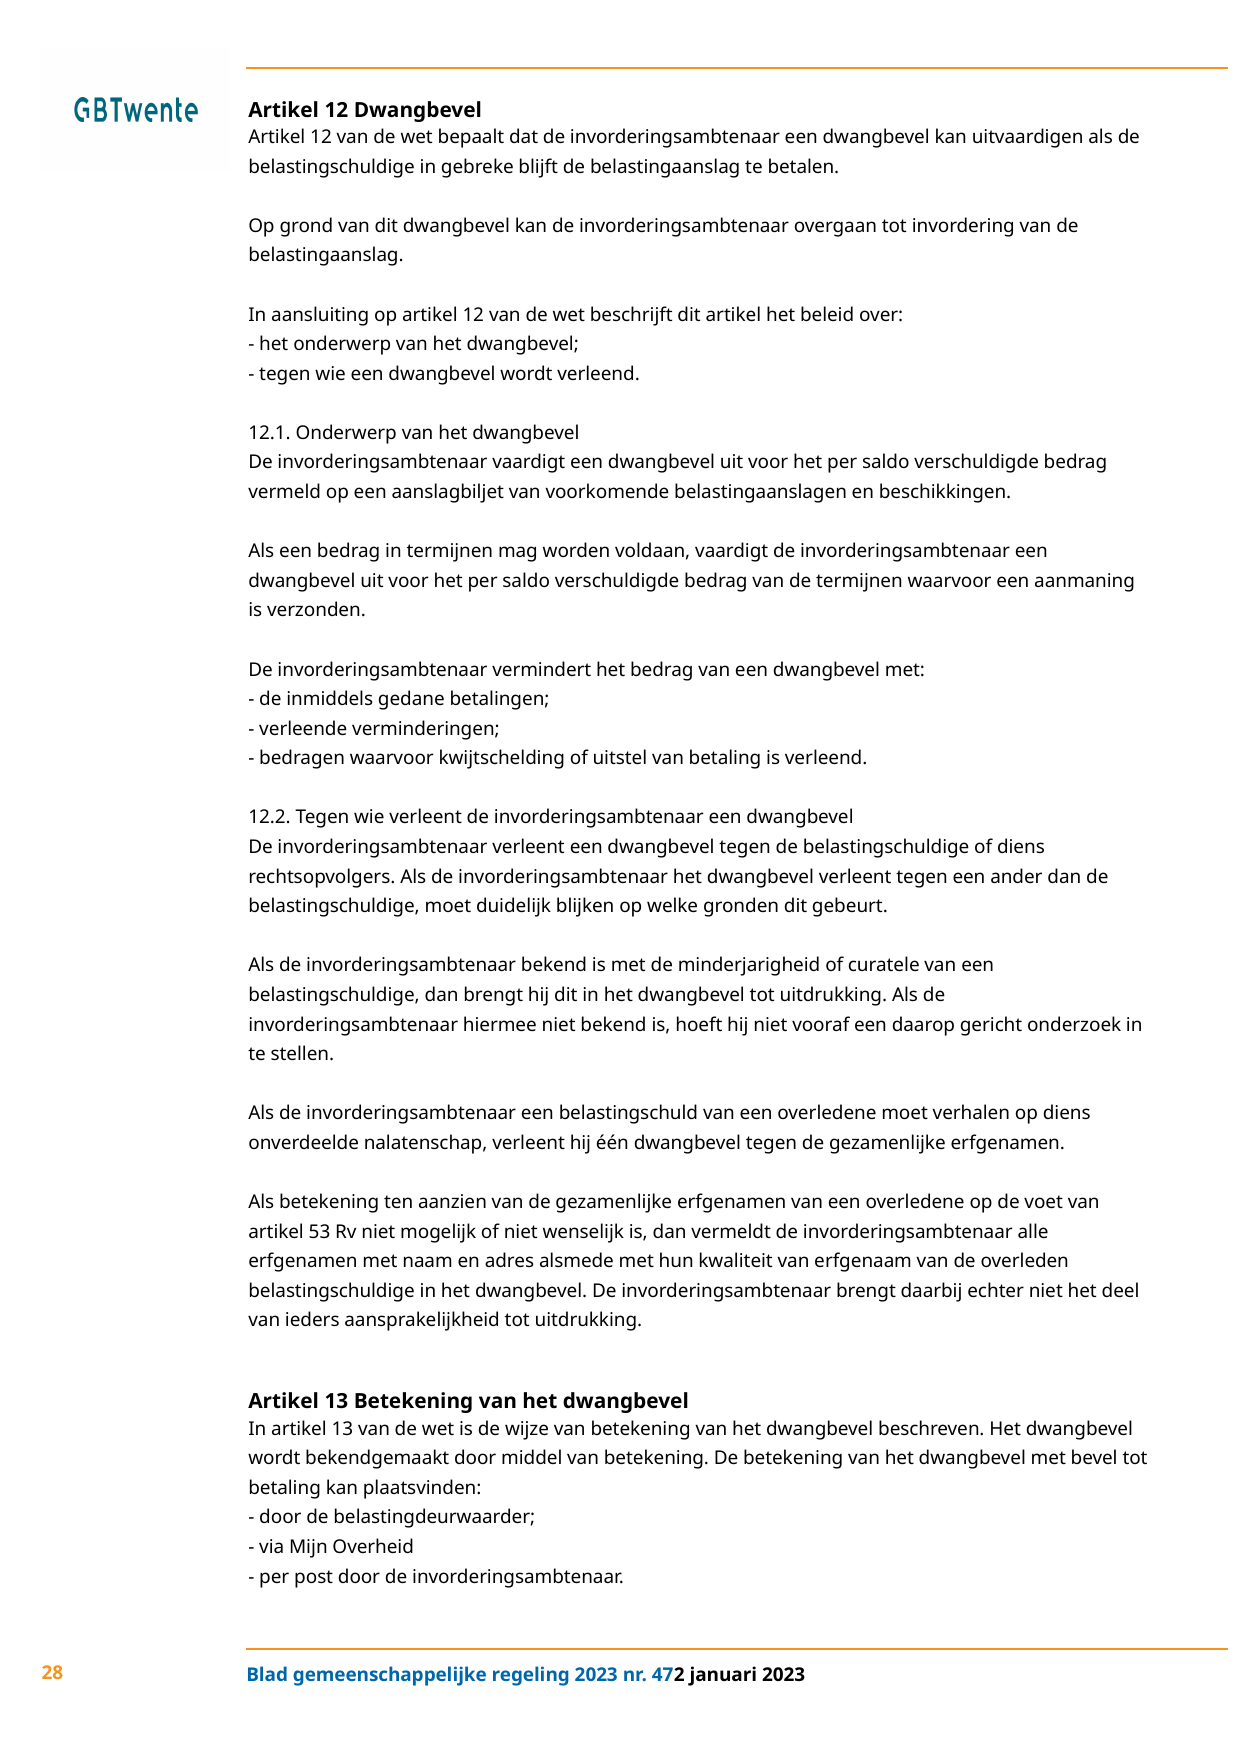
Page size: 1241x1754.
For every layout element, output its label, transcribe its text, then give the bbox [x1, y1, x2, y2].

text - het onderwerp van het dwangbevel; [248, 330, 1152, 356]
text De invorderingsambtenaar verleent een dwangbevel tegen de belastingschuldige of diens rechtsopvolgers. Als de invorderingsambtenaar het dwangbevel verleent tegen een ander dan de belastingschuldige, moet duidelijk blijken op welke gronden dit gebeurt. [248, 833, 1152, 918]
text In artikel 13 van de wet is de wijze van betekening van het dwangbevel beschreven. Het dwangbevel wordt bekendgemaakt door middel van betekening. De betekening van het dwangbevel met bevel tot betaling kan plaatsvinden: [248, 1415, 1152, 1500]
text Als betekening ten aanzien van de gezamenlijke erfgenamen van een overledene op de voet van artikel 53 Rv niet mogelijk of niet wenselijk is, dan vermeldt de invorderingsambtenaar alle erfgenamen met naam en adres alsmede met hun kwaliteit van erfgenaam van de overleden belastingschuldige in het dwangbevel. De invorderingsambtenaar brengt daarbij echter niet het deel van ieders aansprakelijkheid tot uitdrukking. [248, 1188, 1152, 1332]
text 12.2. Tegen wie verleent de invorderingsambtenaar een dwangbevel [248, 804, 1152, 829]
picture [41, 47, 231, 172]
text Artikel 13 Betekening van het dwangbevel [248, 1387, 1152, 1415]
text 12.1. Onderwerp van het dwangbevel [248, 419, 1152, 445]
text Als de invorderingsambtenaar een belastingschuld van een overledene moet verhalen op diens onverdeelde nalatenschap, verleent hij één dwangbevel tegen de gezamenlijke erfgenamen. [248, 1099, 1152, 1155]
text - de inmiddels gedane betalingen; [248, 685, 1152, 711]
text In aansluiting op artikel 12 van de wet beschrijft dit artikel het beleid over: [248, 301, 1152, 326]
text De invorderingsambtenaar vermindert het bedrag van een dwangbevel met: [248, 656, 1152, 681]
text - door de belastingdeurwaarder; [248, 1504, 1152, 1529]
text Als de invorderingsambtenaar bekend is met de minderjarigheid of curatele van een belastingschuldige, dan brengt hij dit in het dwangbevel tot uitdrukking. Als de invorderingsambtenaar hiermee niet bekend is, hoeft hij niet vooraf een daarop gericht onderzoek in te stellen. [248, 952, 1152, 1066]
text De invorderingsambtenaar vaardigt een dwangbevel uit voor het per saldo verschuldigde bedrag vermeld op een aanslagbiljet van voorkomende belastingaanslagen en beschikkingen. [248, 449, 1152, 504]
text Als een bedrag in termijnen mag worden voldaan, vaardigt de invorderingsambtenaar een dwangbevel uit voor het per saldo verschuldigde bedrag van de termijnen waarvoor een aanmaning is verzonden. [248, 537, 1152, 622]
text - bedragen waarvoor kwijtschelding of uitstel van betaling is verleend. [248, 744, 1152, 770]
text Artikel 12 Dwangbevel [248, 95, 1152, 123]
text - via Mijn Overheid [248, 1533, 1152, 1559]
text Op grond van dit dwangbevel kan de invorderingsambtenaar overgaan tot invordering van de belastingaanslag. [248, 212, 1152, 267]
text Artikel 12 van de wet bepaalt dat de invorderingsambtenaar een dwangbevel kan uitvaardigen als de belastingschuldige in gebreke blijft de belastingaanslag te betalen. [248, 123, 1152, 178]
text - per post door de invorderingsambtenaar. [248, 1563, 1152, 1589]
text - verleende verminderingen; [248, 715, 1152, 741]
text - tegen wie een dwangbevel wordt verleend. [248, 360, 1152, 386]
